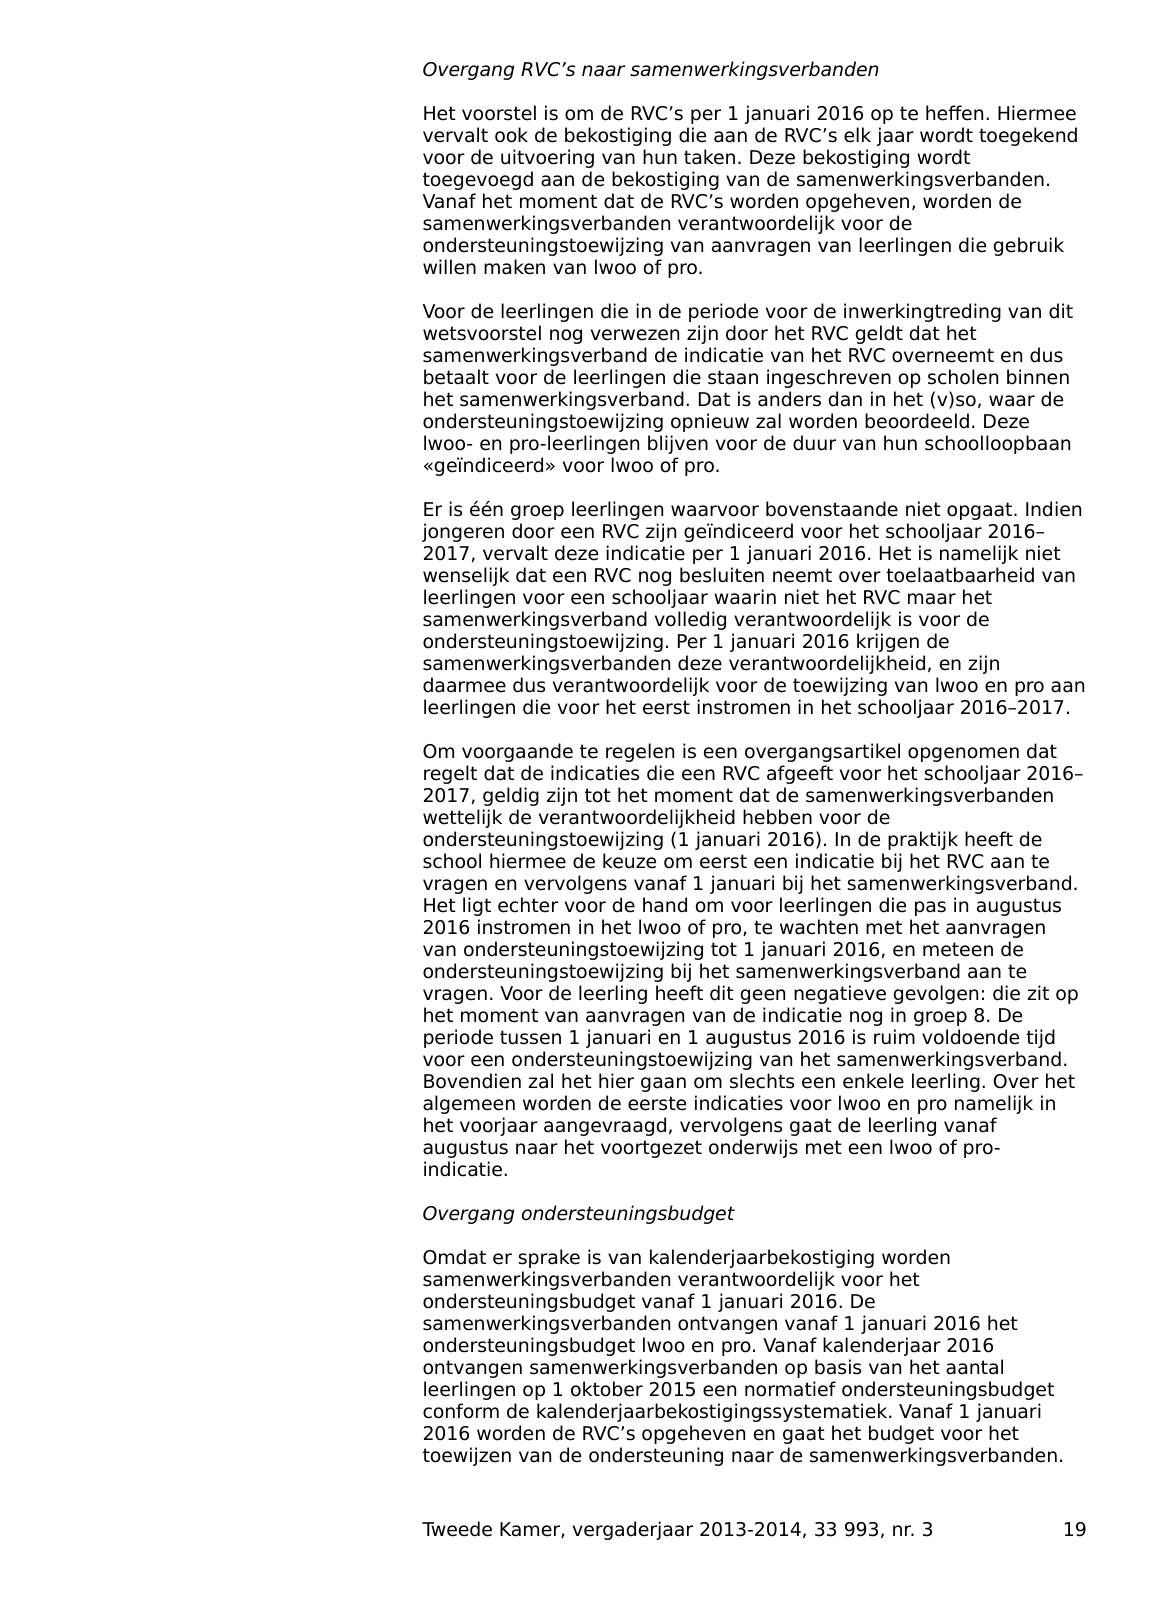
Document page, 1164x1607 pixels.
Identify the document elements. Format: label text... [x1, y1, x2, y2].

text Het voorstel is om de RVC’s per 1 januari 2016 op te heffen. Hiermee vervalt ook de bekostiging die aan de RVC’s elk jaar wordt toegekend voor de uitvoering van hun taken. Deze bekostiging wordt toegevoegd aan de bekostiging van de samenwerkingsverbanden. [422, 103, 1087, 191]
text Vanaf het moment dat de RVC’s worden opgeheven, worden de samenwerkingsverbanden verantwoordelijk voor de ondersteuningstoewijzing van aanvragen van leerlingen die gebruik willen maken van lwoo of pro. [422, 191, 1087, 279]
text Er is één groep leerlingen waarvoor bovenstaande niet opgaat. Indien jongeren door een RVC zijn geïndiceerd voor het schooljaar 2016–2017, vervalt deze indicatie per 1 januari 2016. Het is namelijk niet wenselijk dat een RVC nog besluiten neemt over toelaatbaarheid van leerlingen voor een schooljaar waarin niet het RVC maar het samenwerkingsverband volledig verantwoordelijk is voor de ondersteuningstoewijzing. Per 1 januari 2016 krijgen de samenwerkingsverbanden deze verantwoordelijkheid, en zijn daarmee dus verantwoordelijk voor de toewijzing van lwoo en pro aan leerlingen die voor het eerst instromen in het schooljaar 2016–2017. [422, 499, 1087, 719]
text Voor de leerlingen die in de periode voor de inwerkingtreding van dit wetsvoorstel nog verwezen zijn door het RVC geldt dat het samenwerkingsverband de indicatie van het RVC overneemt en dus betaalt voor de leerlingen die staan ingeschreven op scholen binnen het samenwerkingsverband. Dat is anders dan in het (v)so, waar de ondersteuningstoewijzing opnieuw zal worden beoordeeld. Deze lwoo- en pro-leerlingen blijven voor de duur van hun schoolloopbaan «geïndiceerd» voor lwoo of pro. [422, 301, 1087, 477]
text Omdat er sprake is van kalenderjaarbekostiging worden samenwerkingsverbanden verantwoordelijk voor het ondersteuningsbudget vanaf 1 januari 2016. De samenwerkingsverbanden ontvangen vanaf 1 januari 2016 het ondersteuningsbudget lwoo en pro. Vanaf kalenderjaar 2016 ontvangen samenwerkingsverbanden op basis van het aantal leerlingen op 1 oktober 2015 een normatief ondersteuningsbudget conform de kalenderjaarbekostigingssystematiek. Vanaf 1 januari 2016 worden de RVC’s opgeheven en gaat het budget voor het toewijzen van de ondersteuning naar de samenwerkingsverbanden. [422, 1247, 1087, 1467]
subtitle Overgang RVC’s naar samenwerkingsverbanden [422, 59, 1087, 81]
subtitle Overgang ondersteuningsbudget [422, 1203, 1087, 1225]
text Om voorgaande te regelen is een overgangsartikel opgenomen dat regelt dat de indicaties die een RVC afgeeft voor het schooljaar 2016–2017, geldig zijn tot het moment dat de samenwerkingsverbanden wettelijk de verantwoordelijkheid hebben voor de ondersteuningstoewijzing (1 januari 2016). In de praktijk heeft de school hiermee de keuze om eerst een indicatie bij het RVC aan te vragen en vervolgens vanaf 1 januari bij het samenwerkingsverband. Het ligt echter voor de hand om voor leerlingen die pas in augustus 2016 instromen in het lwoo of pro, te wachten met het aanvragen van ondersteuningstoewijzing tot 1 januari 2016, en meteen de ondersteuningstoewijzing bij het samenwerkingsverband aan te vragen. Voor de leerling heeft dit geen negatieve gevolgen: die zit op het moment van aanvragen van de indicatie nog in groep 8. De periode tussen 1 januari en 1 augustus 2016 is ruim voldoende tijd voor een ondersteuningstoewijzing van het samenwerkingsverband. Bovendien zal het hier gaan om slechts een enkele leerling. Over het algemeen worden de eerste indicaties voor lwoo en pro namelijk in het voorjaar aangevraagd, vervolgens gaat de leerling vanaf augustus naar het voortgezet onderwijs met een lwoo of pro-indicatie. [422, 741, 1087, 1181]
